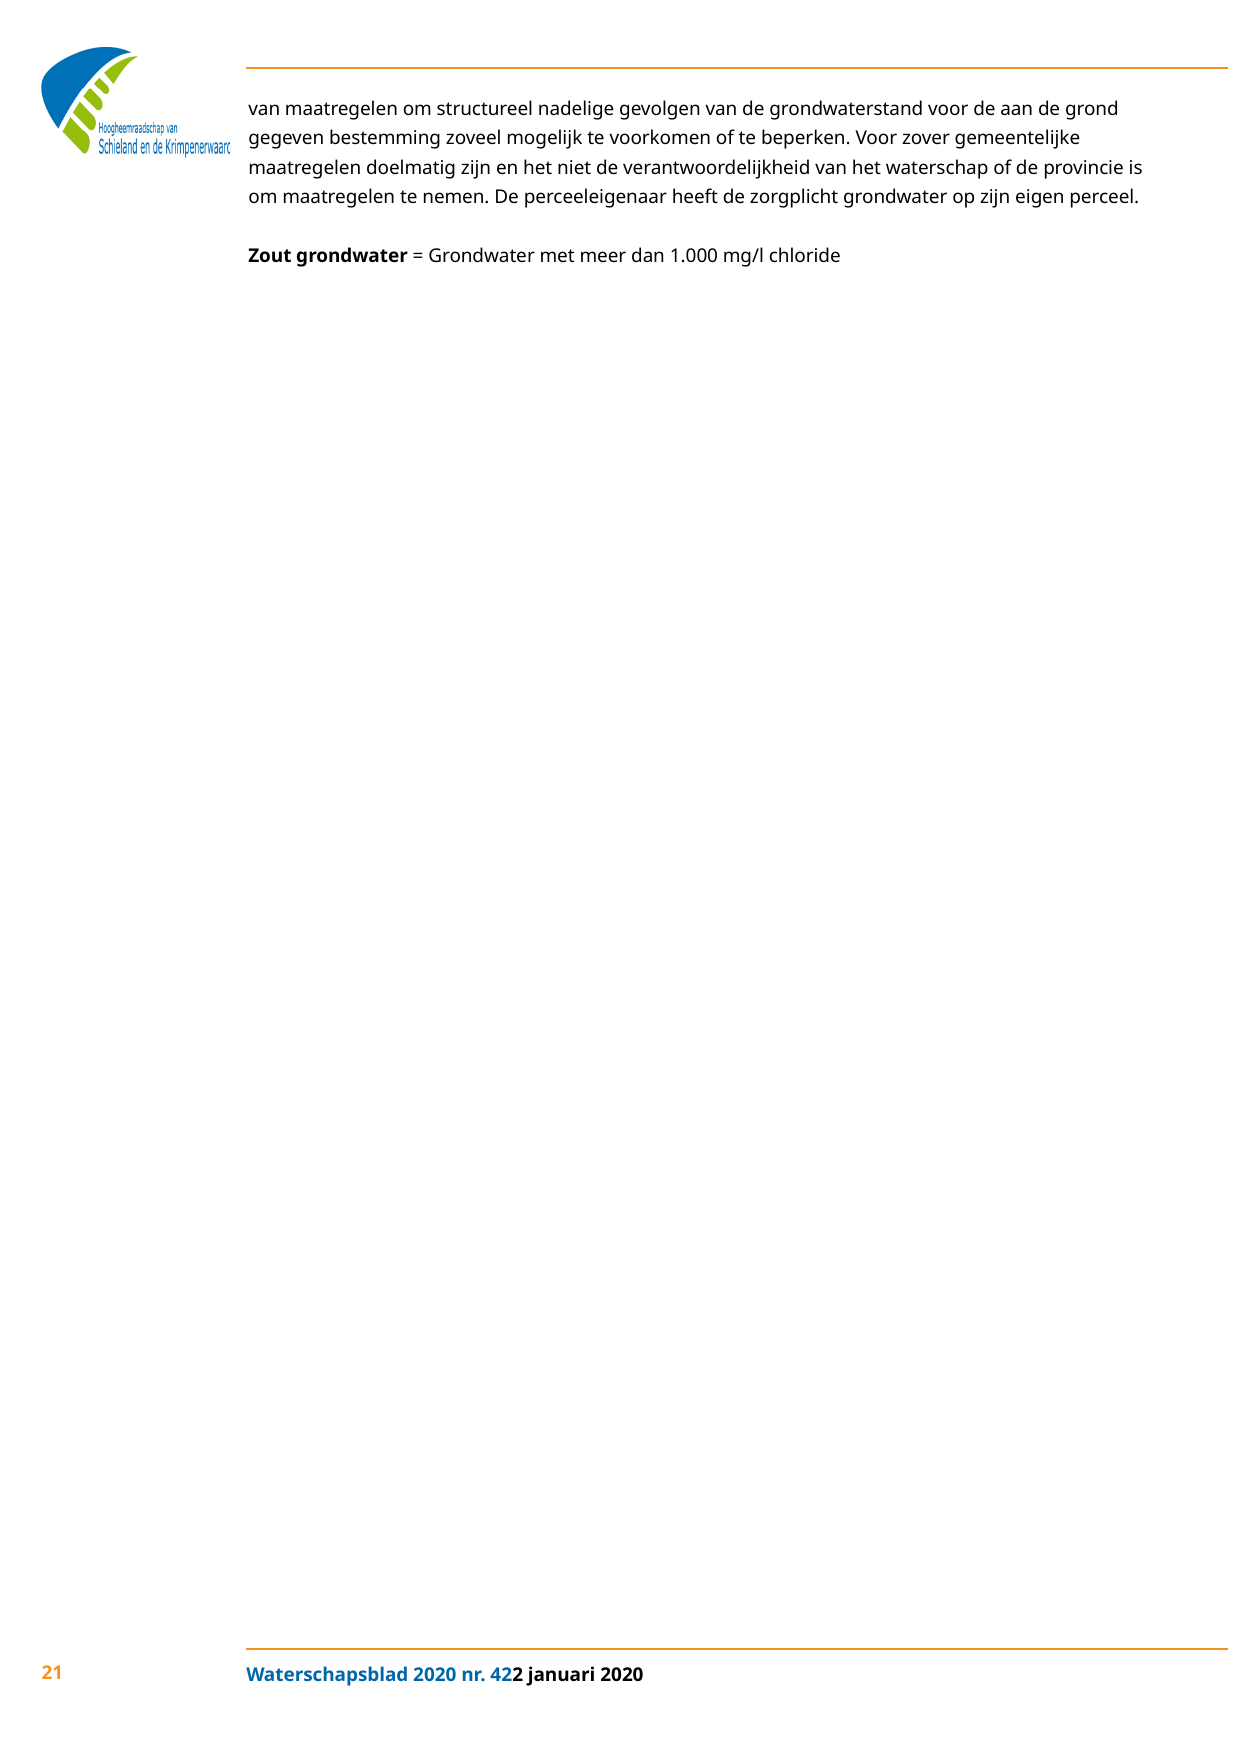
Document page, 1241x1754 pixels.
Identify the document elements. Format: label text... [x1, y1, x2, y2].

text Zout grondwater = Grondwater met meer dan 1.000 mg/l chloride [248, 243, 1152, 268]
text van maatregelen om structureel nadelige gevolgen van de grondwaterstand voor de aan de grond gegeven bestemming zoveel mogelijk te voorkomen of te beperken. Voor zover gemeentelijke maatregelen doelmatig zijn en het niet de verantwoordelijkheid van het waterschap of de provincie is om maatregelen te nemen. De perceeleigenaar heeft de zorgplicht grondwater op zijn eigen perceel. [248, 95, 1152, 209]
picture [41, 47, 231, 172]
